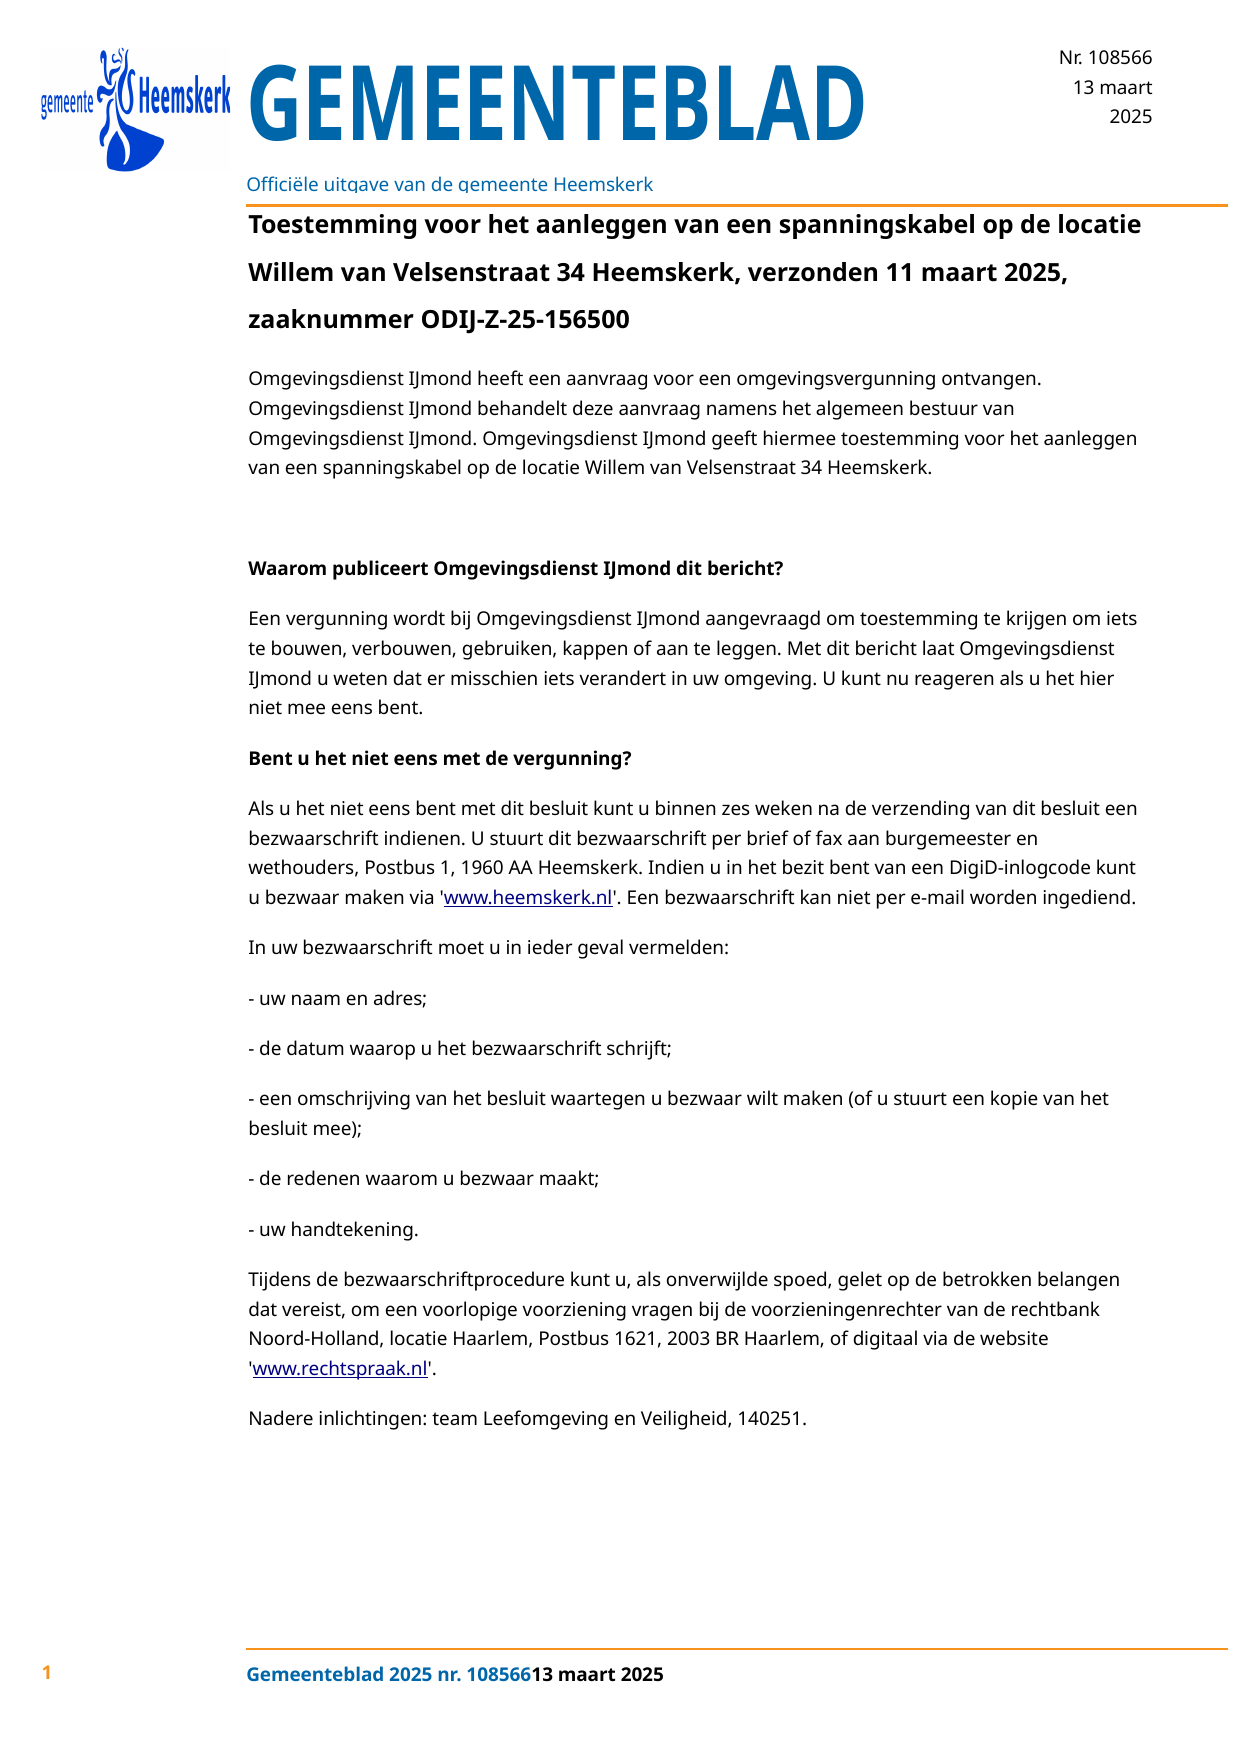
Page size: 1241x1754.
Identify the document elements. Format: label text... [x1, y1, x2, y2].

text In uw bezwaarschrift moet u in ieder geval vermelden: [248, 934, 1152, 960]
text - een omschrijving van het besluit waartegen u bezwaar wilt maken (of u stuurt een kopie van het besluit mee); [248, 1086, 1152, 1141]
text Als u het niet eens bent met dit besluit kunt u binnen zes weken na de verzending van dit besluit een bezwaarschrift indienen. U stuurt dit bezwaarschrift per brief of fax aan burgemeester en wethouders, Postbus 1, 1960 AA Heemskerk. Indien u in het bezit bent van een DigiD-inlogcode kunt u bezwaar maken via 'www.heemskerk.nl'. Een bezwaarschrift kan niet per e-mail worden ingediend. [248, 795, 1152, 909]
text - de datum waarop u het bezwaarschrift schrijft; [248, 1035, 1152, 1061]
text Waarom publiceert Omgevingsdienst IJmond dit bericht? [248, 555, 1152, 581]
text Toestemming voor het aanleggen van een spanningskabel op de locatie Willem van Velsenstraat 34 Heemskerk, verzonden 11 maart 2025, zaaknummer ODIJ-Z-25-156500 [248, 207, 1152, 336]
text Tijdens de bezwaarschriftprocedure kunt u, als onverwijlde spoed, gelet op de betrokken belangen dat vereist, om een voorlopige voorziening vragen bij de voorzieningenrechter van de rechtbank Noord-Holland, locatie Haarlem, Postbus 1621, 2003 BR Haarlem, of digitaal via de website 'www.rechtspraak.nl'. [248, 1266, 1152, 1381]
text - de redenen waarom u bezwaar maakt; [248, 1166, 1152, 1191]
text Nadere inlichtingen: team Leefomgeving en Veiligheid, 140251. [248, 1406, 1152, 1431]
text Een vergunning wordt bij Omgevingsdienst IJmond aangevraagd om toestemming te krijgen om iets te bouwen, verbouwen, gebruiken, kappen of aan te leggen. Met dit bericht laat Omgevingsdienst IJmond u weten dat er misschien iets verandert in uw omgeving. U kunt nu reageren als u het hier niet mee eens bent. [248, 606, 1152, 720]
text - uw handtekening. [248, 1216, 1152, 1242]
text Bent u het niet eens met de vergunning? [248, 745, 1152, 770]
picture [41, 47, 231, 172]
text - uw naam en adres; [248, 985, 1152, 1010]
text Omgevingsdienst IJmond heeft een aanvraag voor een omgevingsvergunning ontvangen. Omgevingsdienst IJmond behandelt deze aanvraag namens het algemeen bestuur van Omgevingsdienst IJmond. Omgevingsdienst IJmond geeft hiermee toestemming voor het aanleggen van een spanningskabel op de locatie Willem van Velsenstraat 34 Heemskerk. [248, 366, 1152, 480]
